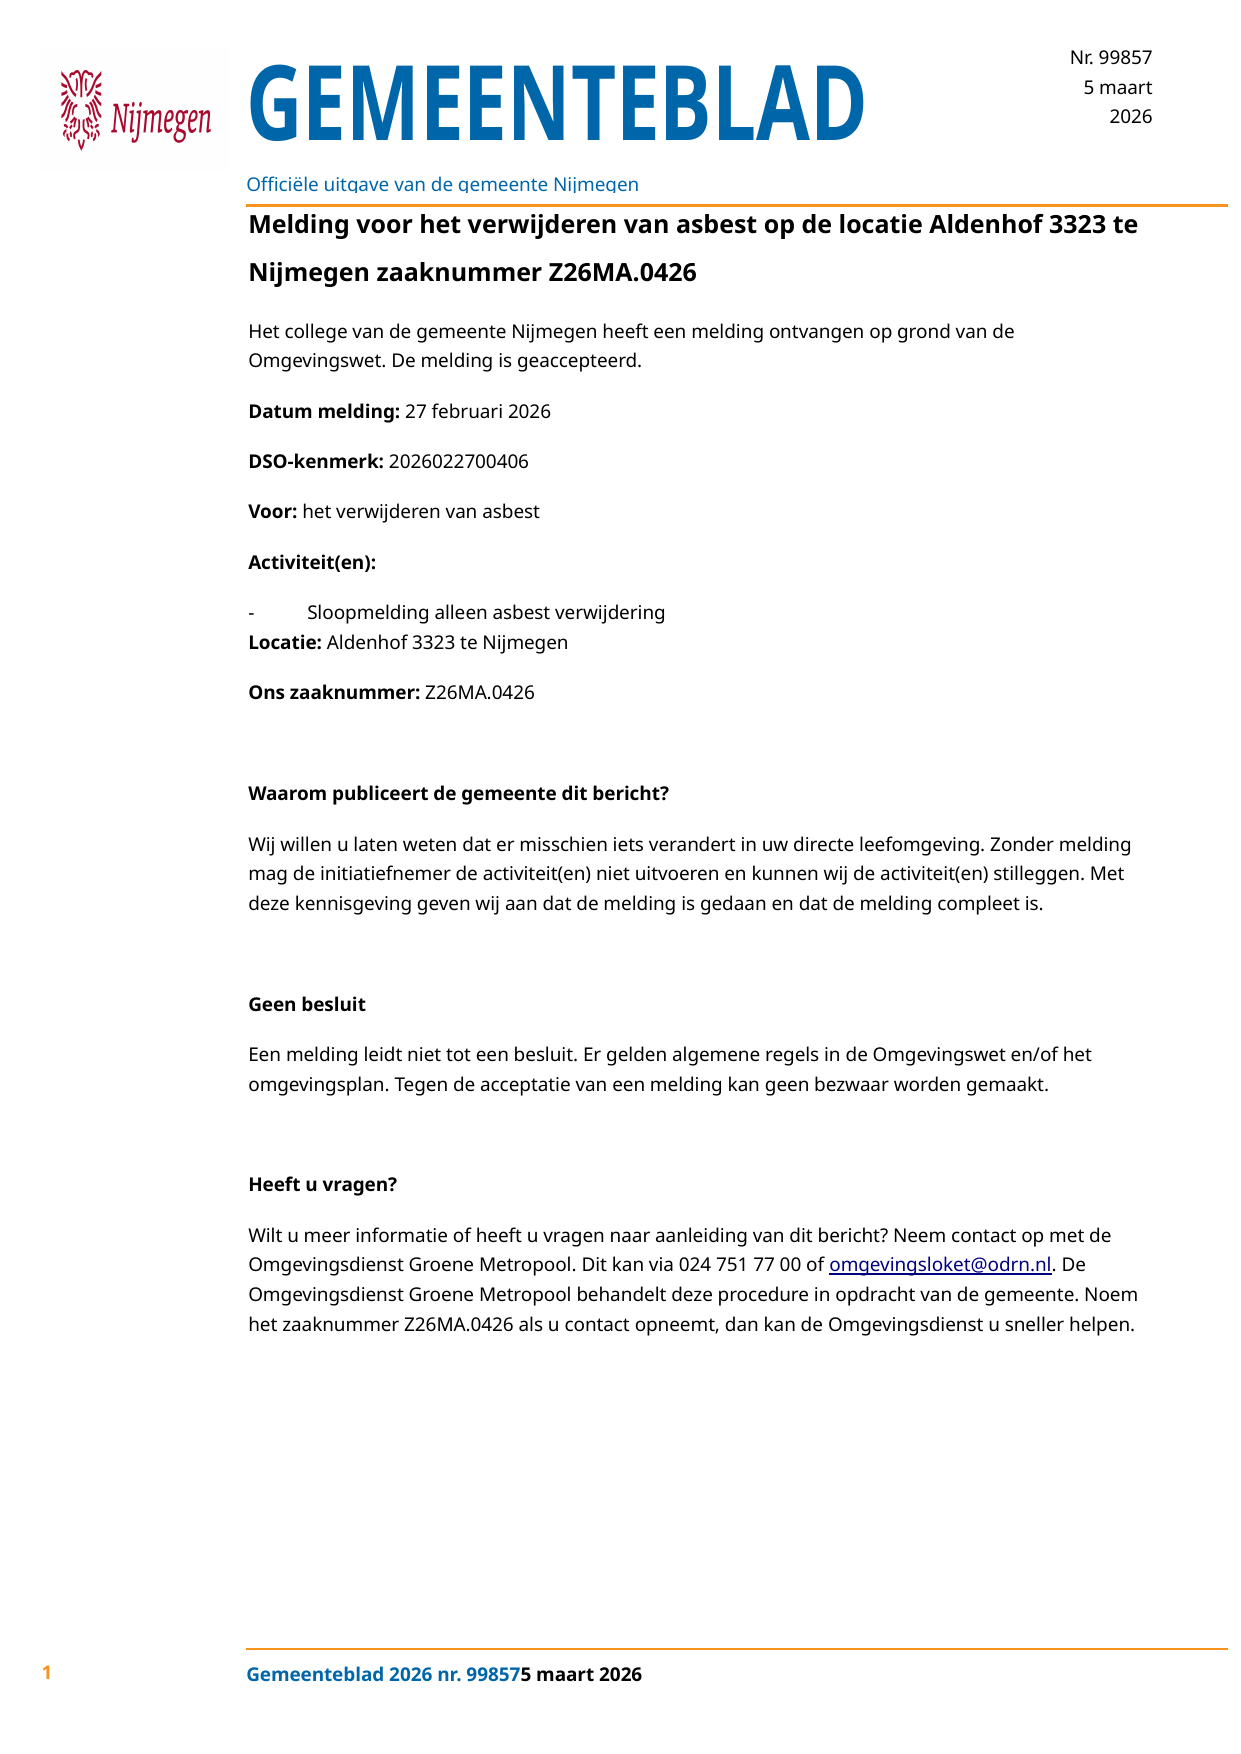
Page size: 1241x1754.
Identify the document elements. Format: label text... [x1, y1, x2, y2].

text Het college van de gemeente Nijmegen heeft een melding ontvangen op grond van de Omgevingswet. De melding is geaccepteerd. [248, 318, 1152, 373]
text Wilt u meer informatie of heeft u vragen naar aanleiding van dit bericht? Neem contact op met de Omgevingsdienst Groene Metropool. Dit kan via 024 751 77 00 of omgevingsloket@odrn.nl. De Omgevingsdienst Groene Metropool behandelt deze procedure in opdracht van de gemeente. Noem het zaaknummer Z26MA.0426 als u contact opneemt, dan kan de Omgevingsdienst u sneller helpen. [248, 1222, 1152, 1337]
text DSO-kenmerk: 2026022700406 [248, 448, 1152, 474]
text Wij willen u laten weten dat er misschien iets verandert in uw directe leefomgeving. Zonder melding mag de initiatiefnemer de activiteit(en) niet uitvoeren en kunnen wij de activiteit(en) stilleggen. Met deze kennisgeving geven wij aan dat de melding is gedaan en dat de melding compleet is. [248, 831, 1152, 916]
text Datum melding: 27 februari 2026 [248, 398, 1152, 424]
text Melding voor het verwijderen van asbest op de locatie Aldenhof 3323 te Nijmegen zaaknummer Z26MA.0426 [248, 207, 1152, 288]
text Heeft u vragen? [248, 1172, 1152, 1197]
text Waarom publiceert de gemeente dit bericht? [248, 780, 1152, 806]
picture [41, 47, 231, 172]
list Sloopmelding alleen asbest verwijdering [248, 599, 1152, 625]
text Een melding leidt niet tot een besluit. Er gelden algemene regels in de Omgevingswet en/of het omgevingsplan. Tegen de acceptatie van een melding kan geen bezwaar worden gemaakt. [248, 1041, 1152, 1097]
text Voor: het verwijderen van asbest [248, 499, 1152, 524]
text Activiteit(en): [248, 549, 1152, 575]
text Geen besluit [248, 991, 1152, 1017]
text Locatie: Aldenhof 3323 te Nijmegen [248, 629, 1152, 655]
text Ons zaaknummer: Z26MA.0426 [248, 679, 1152, 705]
